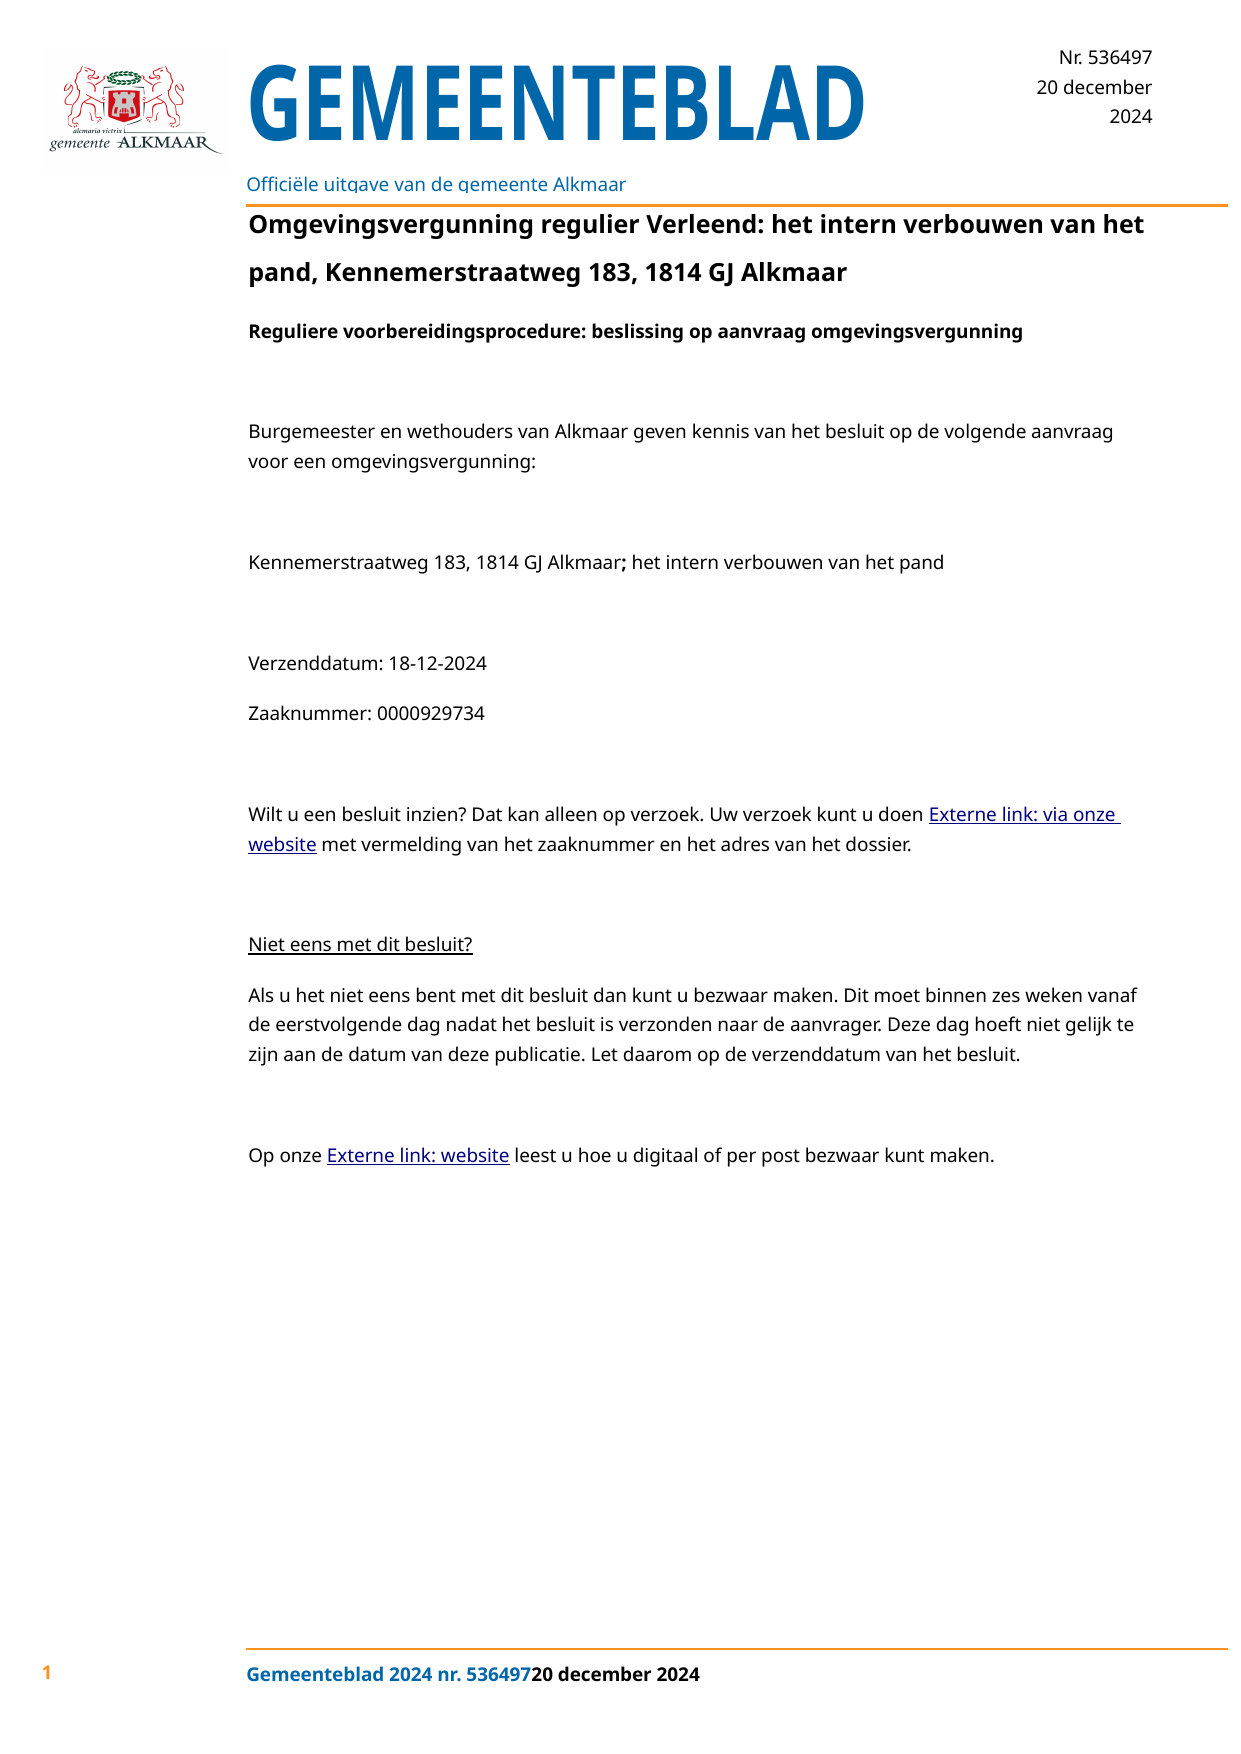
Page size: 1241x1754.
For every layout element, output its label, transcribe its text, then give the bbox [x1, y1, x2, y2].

text Verzenddatum: 18-12-2024 [248, 650, 1152, 676]
text Reguliere voorbereidingsprocedure: beslissing op aanvraag omgevingsvergunning [248, 318, 1152, 344]
text Kennemerstraatweg 183, 1814 GJ Alkmaar; het intern verbouwen van het pand [248, 549, 1152, 575]
picture [41, 47, 231, 172]
text Op onze Externe link: website leest u hoe u digitaal of per post bezwaar kunt maken. [248, 1142, 1152, 1168]
text Wilt u een besluit inzien? Dat kan alleen op verzoek. Uw verzoek kunt u doen Externe link: via onze website met vermelding van het zaaknummer en het adres van het dossier. [248, 801, 1152, 857]
text Omgevingsvergunning regulier Verleend: het intern verbouwen van het pand, Kennemerstraatweg 183, 1814 GJ Alkmaar [248, 207, 1152, 288]
text Burgemeester en wethouders van Alkmaar geven kennis van het besluit op de volgende aanvraag voor een omgevingsvergunning: [248, 419, 1152, 474]
text Zaaknummer: 0000929734 [248, 700, 1152, 726]
text Als u het niet eens bent met dit besluit dan kunt u bezwaar maken. Dit moet binnen zes weken vanaf de eerstvolgende dag nadat het besluit is verzonden naar de aanvrager. Deze dag hoeft niet gelijk te zijn aan de datum van deze publicatie. Let daarom op de verzenddatum van het besluit. [248, 982, 1152, 1067]
text Niet eens met dit besluit? [248, 932, 1152, 957]
